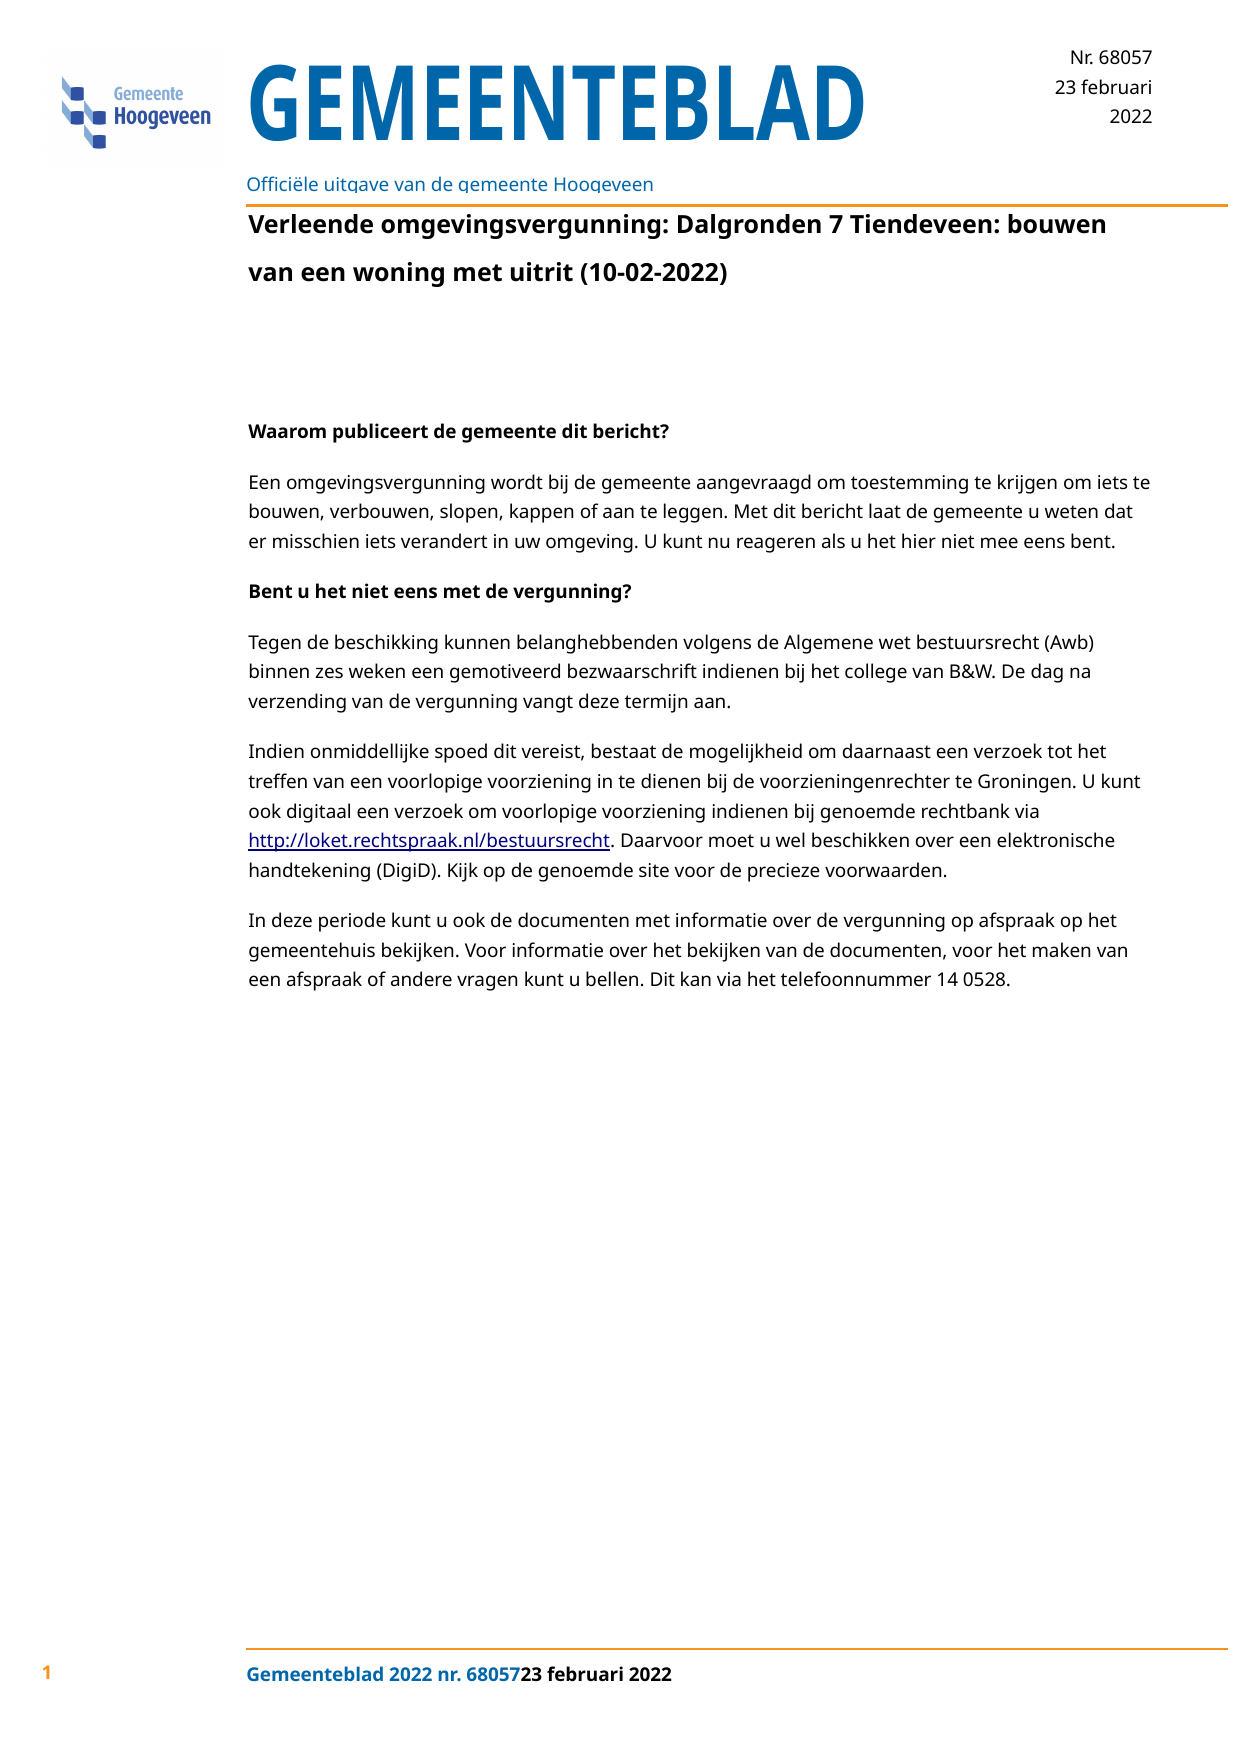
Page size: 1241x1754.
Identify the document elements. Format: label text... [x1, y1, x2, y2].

text Verleende omgevingsvergunning: Dalgronden 7 Tiendeveen: bouwen van een woning met uitrit (10-02-2022) [248, 207, 1152, 288]
picture [41, 47, 231, 172]
text In deze periode kunt u ook de documenten met informatie over de vergunning op afspraak op het gemeentehuis bekijken. Voor informatie over het bekijken van de documenten, voor het maken van een afspraak of andere vragen kunt u bellen. Dit kan via het telefoonnummer 14 0528. [248, 907, 1152, 992]
text Waarom publiceert de gemeente dit bericht? [248, 419, 1152, 444]
text Een omgevingsvergunning wordt bij de gemeente aangevraagd om toestemming te krijgen om iets te bouwen, verbouwen, slopen, kappen of aan te leggen. Met dit bericht laat de gemeente u weten dat er misschien iets verandert in uw omgeving. U kunt nu reageren als u het hier niet mee eens bent. [248, 469, 1152, 554]
text Tegen de beschikking kunnen belanghebbenden volgens de Algemene wet bestuursrecht (Awb) binnen zes weken een gemotiveerd bezwaarschrift indienen bij het college van B&W. De dag na verzending van de vergunning vangt deze termijn aan. [248, 629, 1152, 714]
text Bent u het niet eens met de vergunning? [248, 579, 1152, 604]
text Indien onmiddellijke spoed dit vereist, bestaat de mogelijkheid om daarnaast een verzoek tot het treffen van een voorlopige voorziening in te dienen bij de voorzieningenrechter te Groningen. U kunt ook digitaal een verzoek om voorlopige voorziening indienen bij genoemde rechtbank via http://loket.rechtspraak.nl/bestuursrecht. Daarvoor moet u wel beschikken over een elektronische handtekening (DigiD). Kijk op de genoemde site voor de precieze voorwaarden. [248, 739, 1152, 883]
